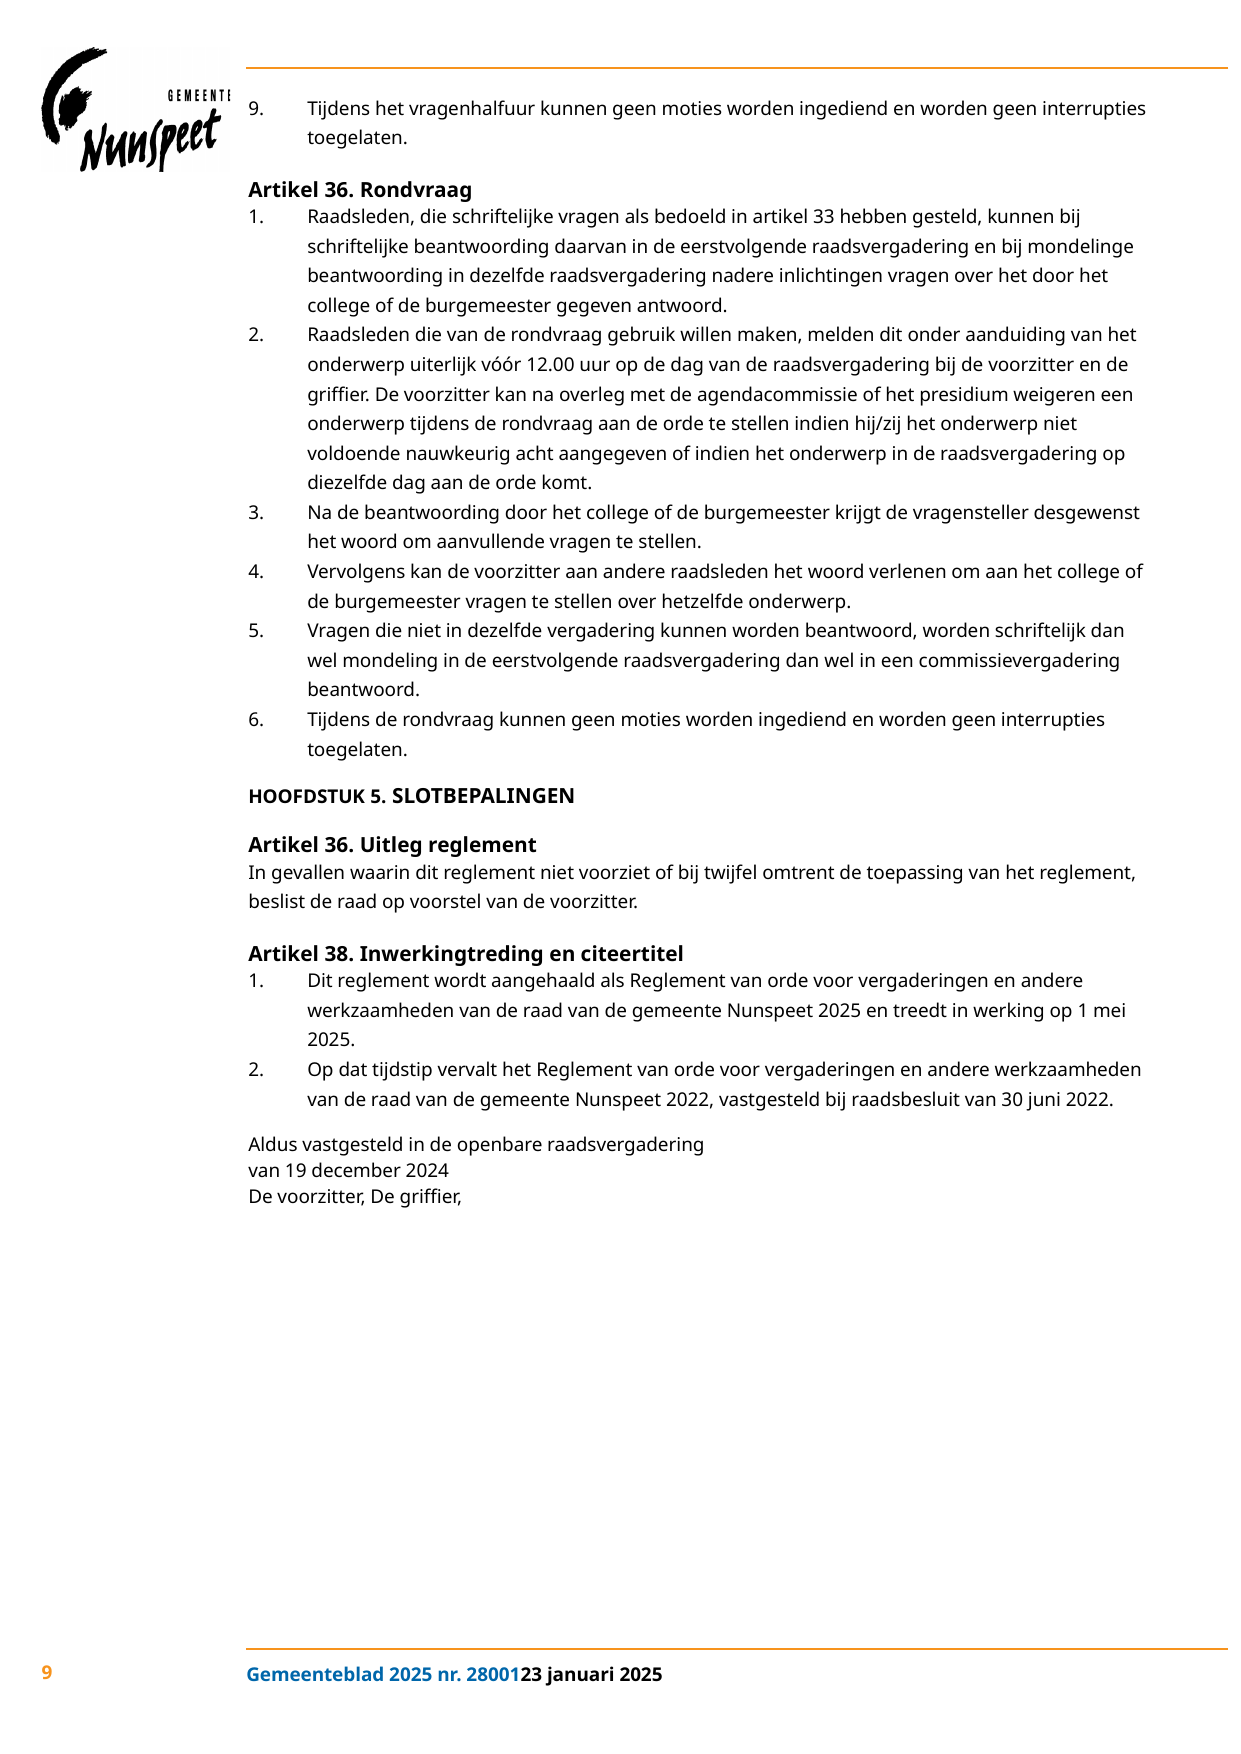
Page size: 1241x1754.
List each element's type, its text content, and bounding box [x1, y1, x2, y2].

list Vervolgens kan de voorzitter aan andere raadsleden het woord verlenen om aan het college of de burgemeester vragen te stellen over hetzelfde onderwerp. [248, 558, 1152, 613]
list Na de beantwoording door het college of de burgemeester krijgt de vragensteller desgewenst het woord om aanvullende vragen te stellen. [248, 499, 1152, 554]
list Dit reglement wordt aangehaald als Reglement van orde voor vergaderingen en andere werkzaamheden van de raad van de gemeente Nunspeet 2025 en treedt in werking op 1 mei 2025. [248, 967, 1152, 1052]
picture [41, 47, 231, 172]
text HOOFDSTUK 5. SLOTBEPALINGEN [248, 781, 1152, 810]
text In gevallen waarin dit reglement niet voorziet of bij twijfel omtrent de toepassing van het reglement, beslist de raad op voorstel van de voorzitter. [248, 859, 1152, 914]
list Tijdens de rondvraag kunnen geen moties worden ingediend en worden geen interrupties toegelaten. [248, 706, 1152, 761]
list Raadsleden, die schriftelijke vragen als bedoeld in artikel 33 hebben gesteld, kunnen bij schriftelijke beantwoording daarvan in de eerstvolgende raadsvergadering en bij mondelinge beantwoording in dezelfde raadsvergadering nadere inlichtingen vragen over het door het college of de burgemeester gegeven antwoord. [248, 203, 1152, 318]
text Artikel 36. Rondvraag [248, 175, 1152, 203]
text De voorzitter, De griffier, [248, 1183, 1152, 1209]
text Artikel 36. Uitleg reglement [248, 831, 1152, 859]
text Aldus vastgesteld in de openbare raadsvergadering [248, 1131, 1152, 1157]
list Vragen die niet in dezelfde vergadering kunnen worden beantwoord, worden schriftelijk dan wel mondeling in de eerstvolgende raadsvergadering dan wel in een commissievergadering beantwoord. [248, 617, 1152, 702]
text Artikel 38. Inwerkingtreding en citeertitel [248, 939, 1152, 967]
list Raadsleden die van de rondvraag gebruik willen maken, melden dit onder aanduiding van het onderwerp uiterlijk vóór 12.00 uur op de dag van de raadsvergadering bij de voorzitter en de griffier. De voorzitter kan na overleg met de agendacommissie of het presidium weigeren een onderwerp tijdens de rondvraag aan de orde te stellen indien hij/zij het onderwerp niet voldoende nauwkeurig acht aangegeven of indien het onderwerp in de raadsvergadering op diezelfde dag aan de orde komt. [248, 322, 1152, 495]
text van 19 december 2024 [248, 1157, 1152, 1183]
list Tijdens het vragenhalfuur kunnen geen moties worden ingediend en worden geen interrupties toegelaten. [248, 95, 1152, 150]
list Op dat tijdstip vervalt het Reglement van orde voor vergaderingen en andere werkzaamheden van de raad van de gemeente Nunspeet 2022, vastgesteld bij raadsbesluit van 30 juni 2022. [248, 1056, 1152, 1112]
